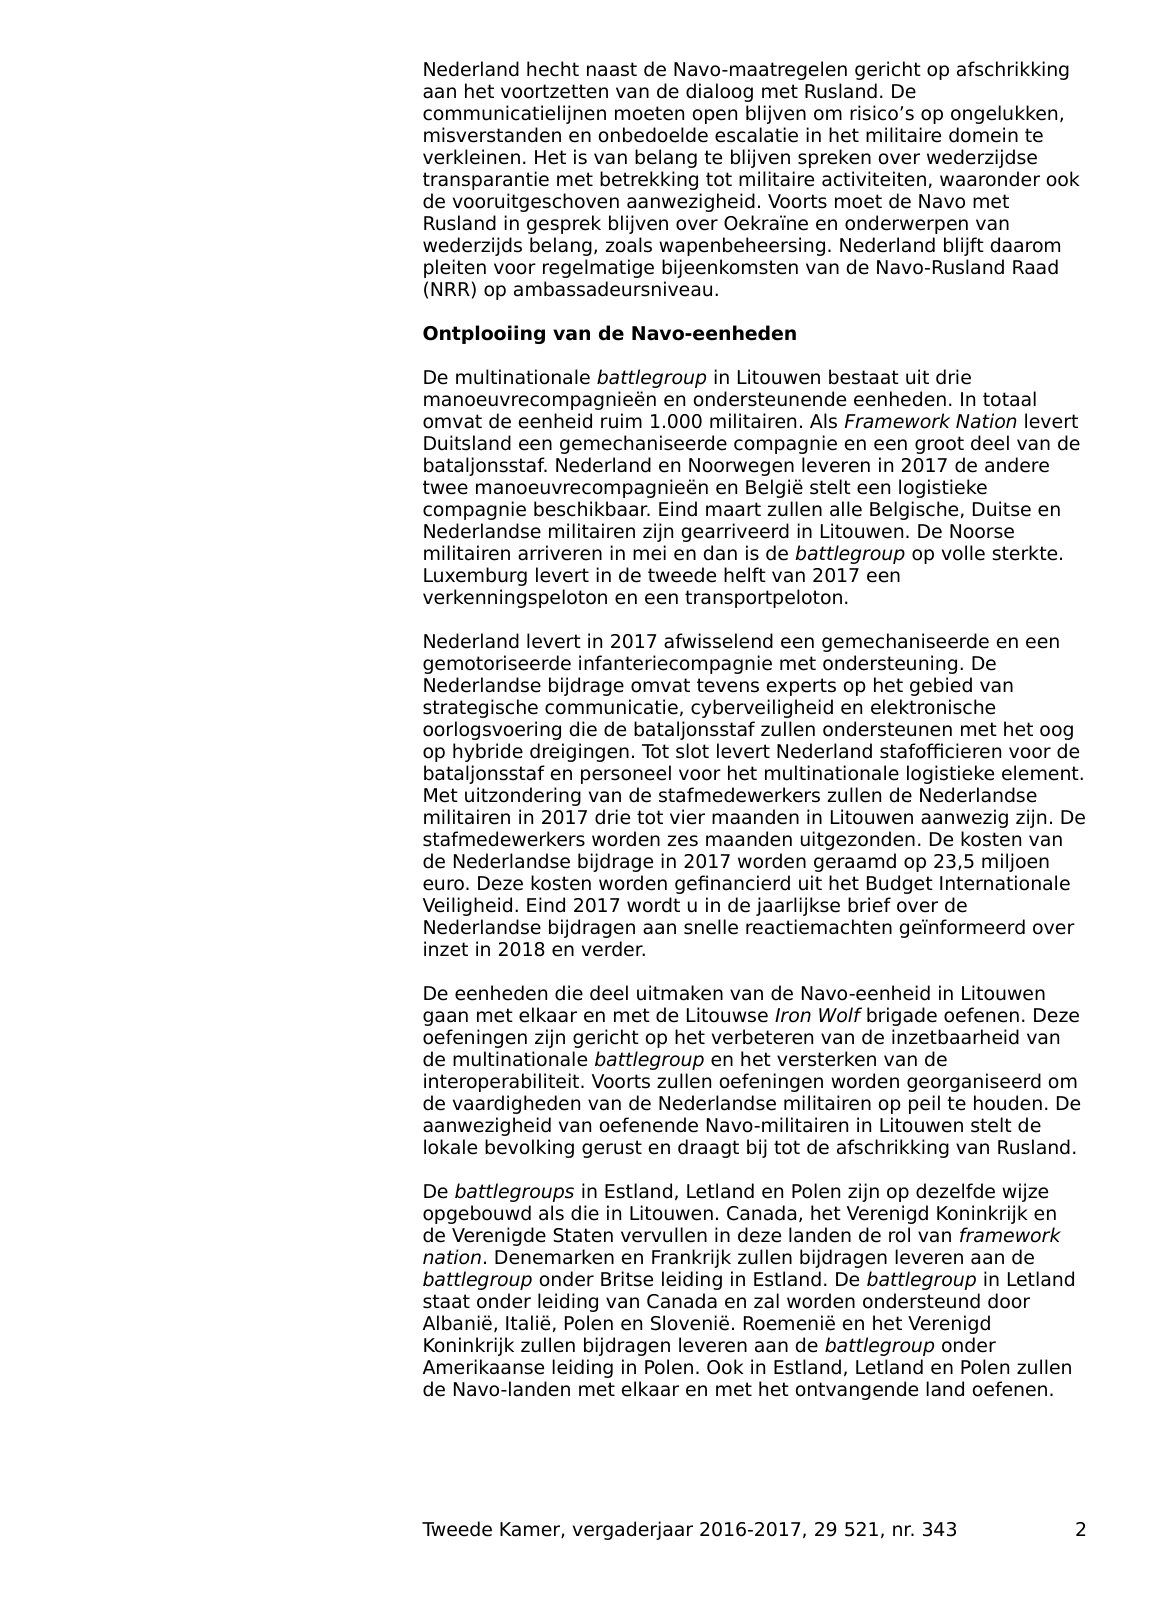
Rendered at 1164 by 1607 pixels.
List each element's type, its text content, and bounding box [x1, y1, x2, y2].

text De battlegroups in Estland, Letland en Polen zijn op dezelfde wijze opgebouwd als die in Litouwen. Canada, het Verenigd Koninkrijk en de Verenigde Staten vervullen in deze landen de rol van framework nation. Denemarken en Frankrijk zullen bijdragen leveren aan de battlegroup onder Britse leiding in Estland. De battlegroup in Letland staat onder leiding van Canada en zal worden ondersteund door Albanië, Italië, Polen en Slovenië. Roemenië en het Verenigd Koninkrijk zullen bijdragen leveren aan de battlegroup onder Amerikaanse leiding in Polen. Ook in Estland, Letland en Polen zullen de Navo-landen met elkaar en met het ontvangende land oefenen. [422, 1181, 1087, 1401]
text Nederland hecht naast de Navo-maatregelen gericht op afschrikking aan het voortzetten van de dialoog met Rusland. De communicatielijnen moeten open blijven om risico’s op ongelukken, misverstanden en onbedoelde escalatie in het militaire domein te verkleinen. Het is van belang te blijven spreken over wederzijdse transparantie met betrekking tot militaire activiteiten, waaronder ook de vooruitgeschoven aanwezigheid. Voorts moet de Navo met Rusland in gesprek blijven over Oekraïne en onderwerpen van wederzijds belang, zoals wapenbeheersing. Nederland blijft daarom pleiten voor regelmatige bijeenkomsten van de Navo-Rusland Raad (NRR) op ambassadeursniveau. [422, 59, 1087, 301]
subtitle Ontplooiing van de Navo-eenheden [422, 323, 1087, 345]
text De multinationale battlegroup in Litouwen bestaat uit drie manoeuvrecompagnieën en ondersteunende eenheden. In totaal omvat de eenheid ruim 1.000 militairen. Als Framework Nation levert Duitsland een gemechaniseerde compagnie en een groot deel van de bataljonsstaf. Nederland en Noorwegen leveren in 2017 de andere twee manoeuvrecompagnieën en België stelt een logistieke compagnie beschikbaar. Eind maart zullen alle Belgische, Duitse en Nederlandse militairen zijn gearriveerd in Litouwen. De Noorse militairen arriveren in mei en dan is de battlegroup op volle sterkte. Luxemburg levert in de tweede helft van 2017 een verkenningspeloton en een transportpeloton. [422, 367, 1087, 609]
text Nederland levert in 2017 afwisselend een gemechaniseerde en een gemotoriseerde infanteriecompagnie met ondersteuning. De Nederlandse bijdrage omvat tevens experts op het gebied van strategische communicatie, cyberveiligheid en elektronische oorlogsvoering die de bataljonsstaf zullen ondersteunen met het oog op hybride dreigingen. Tot slot levert Nederland stafofficieren voor de bataljonsstaf en personeel voor het multinationale logistieke element. Met uitzondering van de stafmedewerkers zullen de Nederlandse militairen in 2017 drie tot vier maanden in Litouwen aanwezig zijn. De stafmedewerkers worden zes maanden uitgezonden. De kosten van de Nederlandse bijdrage in 2017 worden geraamd op 23,5 miljoen euro. Deze kosten worden gefinancierd uit het Budget Internationale Veiligheid. Eind 2017 wordt u in de jaarlijkse brief over de Nederlandse bijdragen aan snelle reactiemachten geïnformeerd over inzet in 2018 en verder. [422, 631, 1087, 961]
text De eenheden die deel uitmaken van de Navo-eenheid in Litouwen gaan met elkaar en met de Litouwse Iron Wolf brigade oefenen. Deze oefeningen zijn gericht op het verbeteren van de inzetbaarheid van de multinationale battlegroup en het versterken van de interoperabiliteit. Voorts zullen oefeningen worden georganiseerd om de vaardigheden van de Nederlandse militairen op peil te houden. De aanwezigheid van oefenende Navo-militairen in Litouwen stelt de lokale bevolking gerust en draagt bij tot de afschrikking van Rusland. [422, 983, 1087, 1159]
